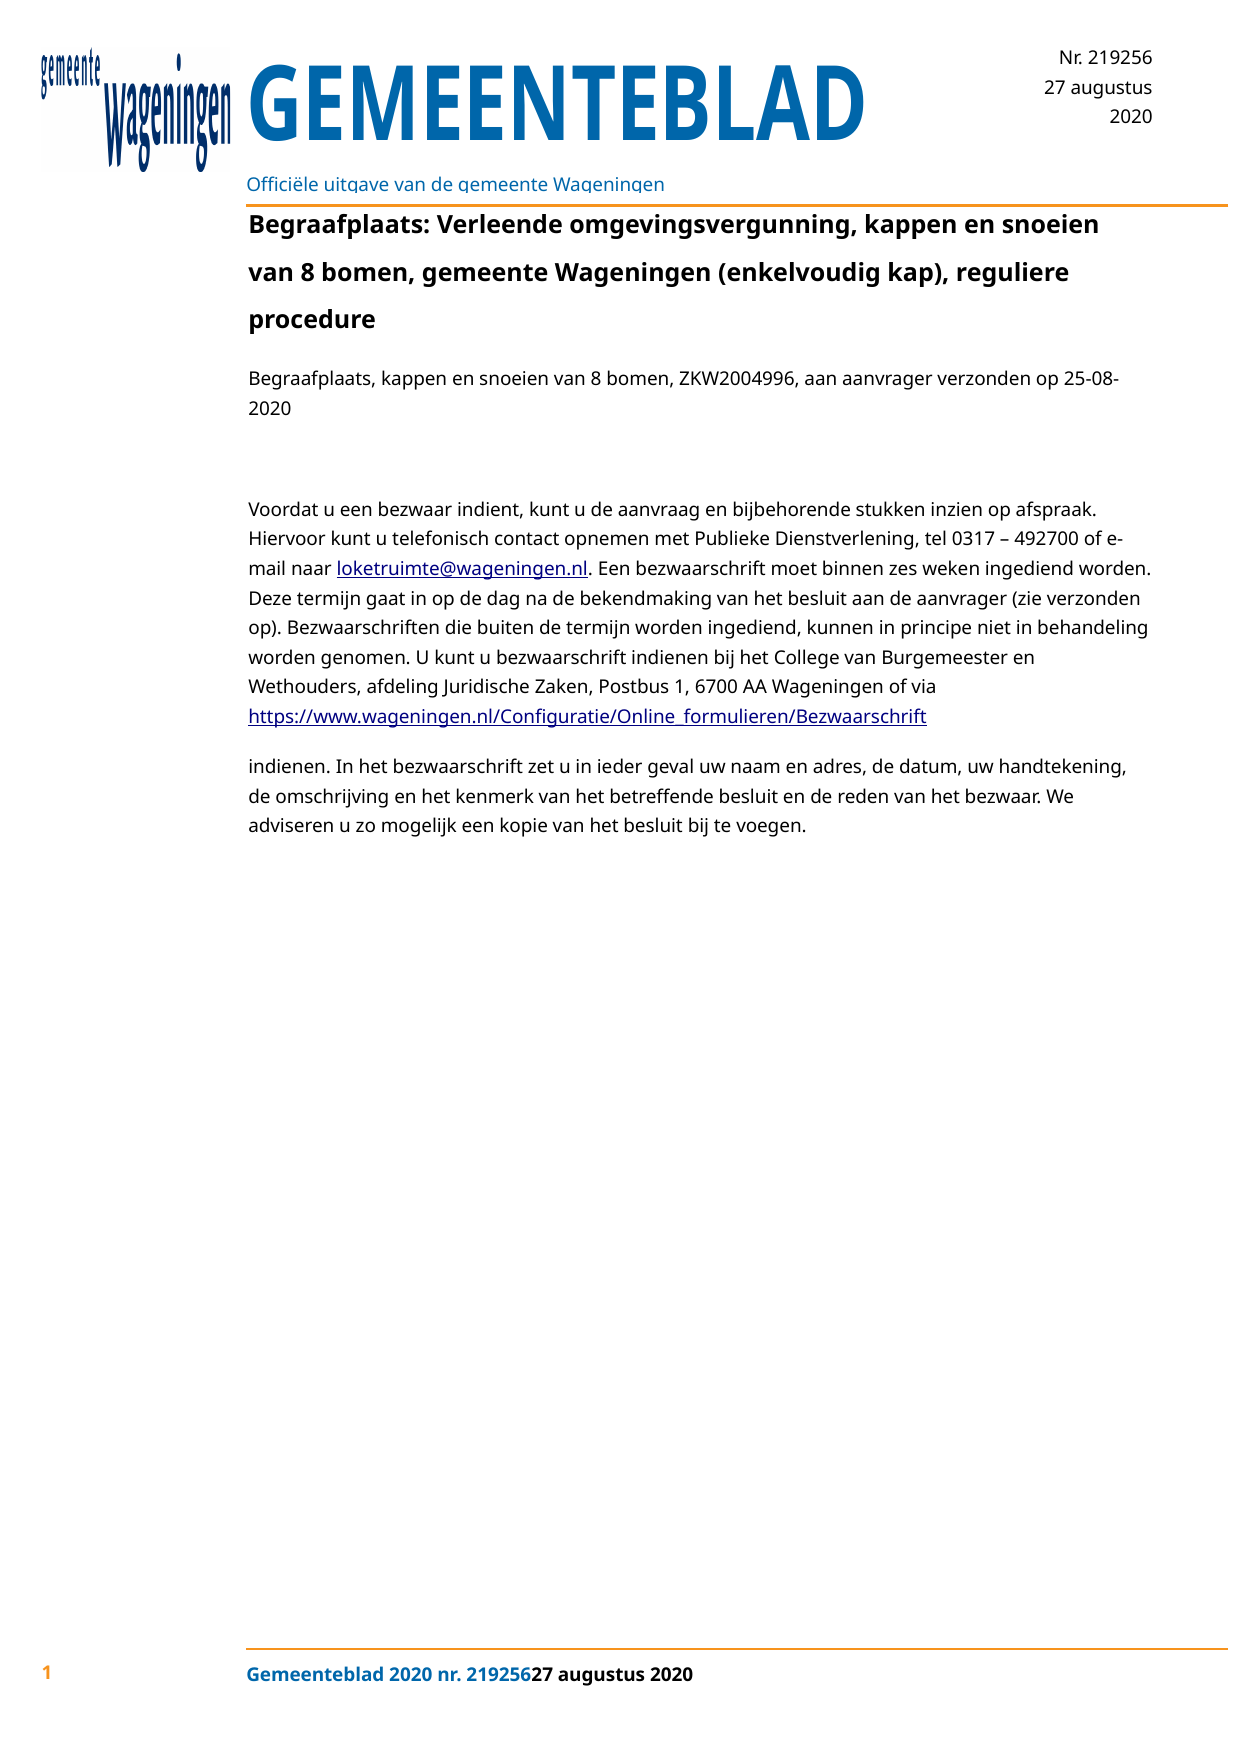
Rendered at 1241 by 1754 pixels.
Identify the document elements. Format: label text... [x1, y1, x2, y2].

text Begraafplaats: Verleende omgevingsvergunning, kappen en snoeien van 8 bomen, gemeente Wageningen (enkelvoudig kap), reguliere procedure [248, 207, 1152, 336]
picture [41, 47, 231, 172]
text Voordat u een bezwaar indient, kunt u de aanvraag en bijbehorende stukken inzien op afspraak. Hiervoor kunt u telefonisch contact opnemen met Publieke Dienstverlening, tel 0317 – 492700 of e-mail naar loketruimte@wageningen.nl. Een bezwaarschrift moet binnen zes weken ingediend worden. Deze termijn gaat in op de dag na de bekendmaking van het besluit aan de aanvrager (zie verzonden op). Bezwaarschriften die buiten de termijn worden ingediend, kunnen in principe niet in behandeling worden genomen. U kunt u bezwaarschrift indienen bij het College van Burgemeester en Wethouders, afdeling Juridische Zaken, Postbus 1, 6700 AA Wageningen of via https://www.wageningen.nl/Configuratie/Online_formulieren/Bezwaarschrift [248, 496, 1152, 729]
text indienen. In het bezwaarschrift zet u in ieder geval uw naam en adres, de datum, uw handtekening, de omschrijving en het kenmerk van het betreffende besluit en de reden van het bezwaar. We adviseren u zo mogelijk een kopie van het besluit bij te voegen. [248, 753, 1152, 838]
text Begraafplaats, kappen en snoeien van 8 bomen, ZKW2004996, aan aanvrager verzonden op 25-08-2020 [248, 366, 1152, 421]
